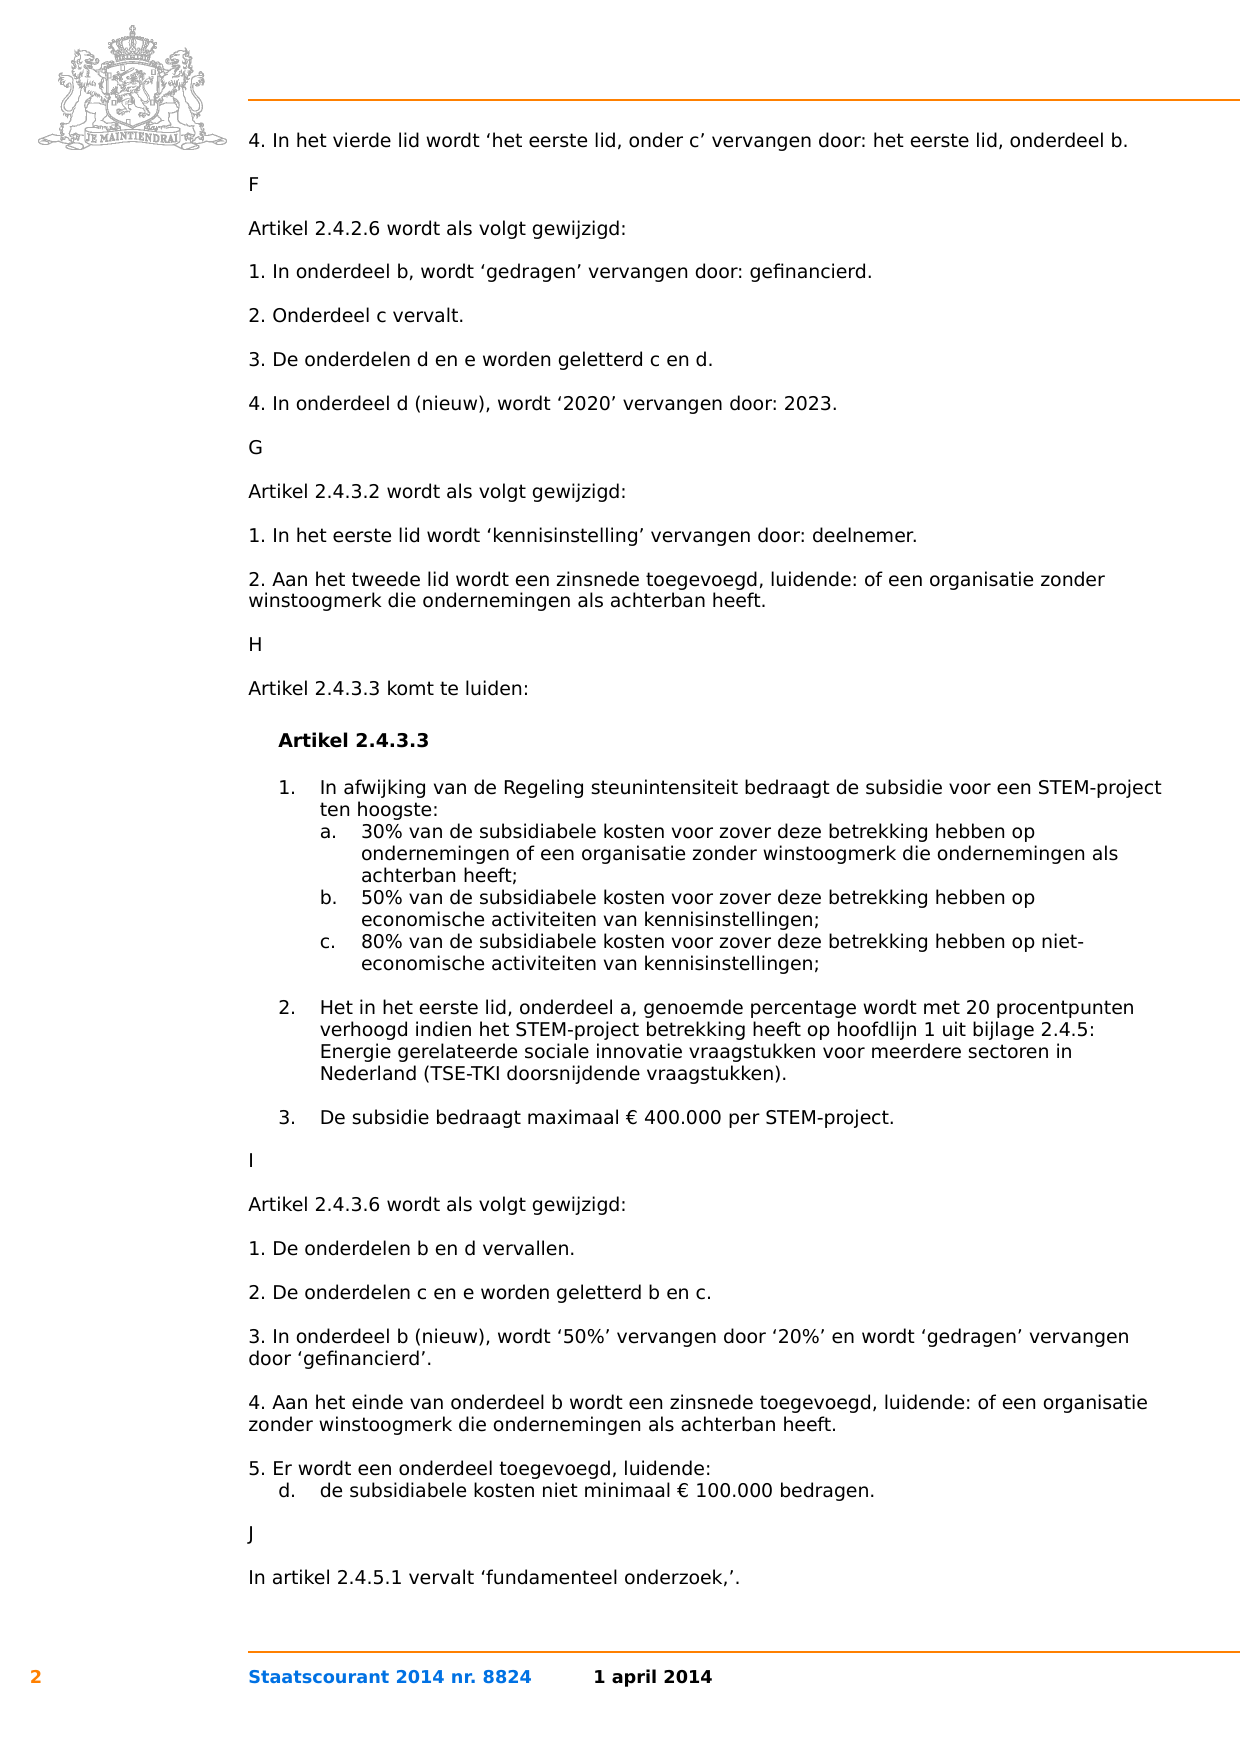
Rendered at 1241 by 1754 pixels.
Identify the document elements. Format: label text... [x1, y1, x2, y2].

text 5. Er wordt een onderdeel toegevoegd, luidende: [248, 1457, 1163, 1479]
text 2. Onderdeel c vervalt. [248, 305, 1163, 327]
text 2. De onderdelen c en e worden geletterd b en c. [248, 1282, 1163, 1304]
text b. 50% van de subsidiabele kosten voor zover deze betrekking hebben op economische activiteiten van kennisinstellingen; [319, 887, 1163, 931]
text 4. In het vierde lid wordt ‘het eerste lid, onder c’ vervangen door: het eerste lid, onderdeel b. [248, 130, 1163, 152]
text 4. In onderdeel d (nieuw), wordt ‘2020’ vervangen door: 2023. [248, 393, 1163, 415]
text 2. Het in het eerste lid, onderdeel a, genoemde percentage wordt met 20 procentpunten verhoogd indien het STEM-project betrekking heeft op hoofdlijn 1 uit bijlage 2.4.5: Energie gerelateerde sociale innovatie vraagstukken voor meerdere sectoren in Nederland (TSE-TKI doorsnijdende vraagstukken). [278, 997, 1163, 1085]
subtitle Artikel 2.4.3.3 [278, 730, 1163, 752]
text 4. Aan het einde van onderdeel b wordt een zinsnede toegevoegd, luidende: of een organisatie zonder winstoogmerk die ondernemingen als achterban heeft. [248, 1392, 1163, 1436]
text G [248, 437, 1163, 459]
text Artikel 2.4.3.3 komt te luiden: [248, 678, 1163, 700]
text F [248, 174, 1163, 196]
text 3. In onderdeel b (nieuw), wordt ‘50%’ vervangen door ‘20%’ en wordt ‘gedragen’ vervangen door ‘gefinancierd’. [248, 1326, 1163, 1370]
text 1. In het eerste lid wordt ‘kennisinstelling’ vervangen door: deelnemer. [248, 524, 1163, 547]
text H [248, 634, 1163, 656]
text 1. In afwijking van de Regeling steunintensiteit bedraagt de subsidie voor een STEM-project ten hoogste: [278, 777, 1163, 821]
picture [38, 25, 227, 150]
text 1. In onderdeel b, wordt ‘gedragen’ vervangen door: gefinancierd. [248, 261, 1163, 283]
text Artikel 2.4.2.6 wordt als volgt gewijzigd: [248, 218, 1163, 239]
text c. 80% van de subsidiabele kosten voor zover deze betrekking hebben op niet-economische activiteiten van kennisinstellingen; [319, 931, 1163, 975]
text I [248, 1150, 1163, 1172]
text d. de subsidiabele kosten niet minimaal € 100.000 bedragen. [278, 1479, 1163, 1501]
text Artikel 2.4.3.2 wordt als volgt gewijzigd: [248, 481, 1163, 503]
text In artikel 2.4.5.1 vervalt ‘fundamenteel onderzoek,’. [248, 1567, 1163, 1589]
text 1. De onderdelen b en d vervallen. [248, 1238, 1163, 1260]
text J [248, 1523, 1163, 1545]
text 2. Aan het tweede lid wordt een zinsnede toegevoegd, luidende: of een organisatie zonder winstoogmerk die ondernemingen als achterban heeft. [248, 568, 1163, 612]
text 3. De onderdelen d en e worden geletterd c en d. [248, 349, 1163, 371]
text Artikel 2.4.3.6 wordt als volgt gewijzigd: [248, 1194, 1163, 1216]
text a. 30% van de subsidiabele kosten voor zover deze betrekking hebben op ondernemingen of een organisatie zonder winstoogmerk die ondernemingen als achterban heeft; [319, 821, 1163, 887]
text 3. De subsidie bedraagt maximaal € 400.000 per STEM-project. [278, 1107, 1163, 1128]
